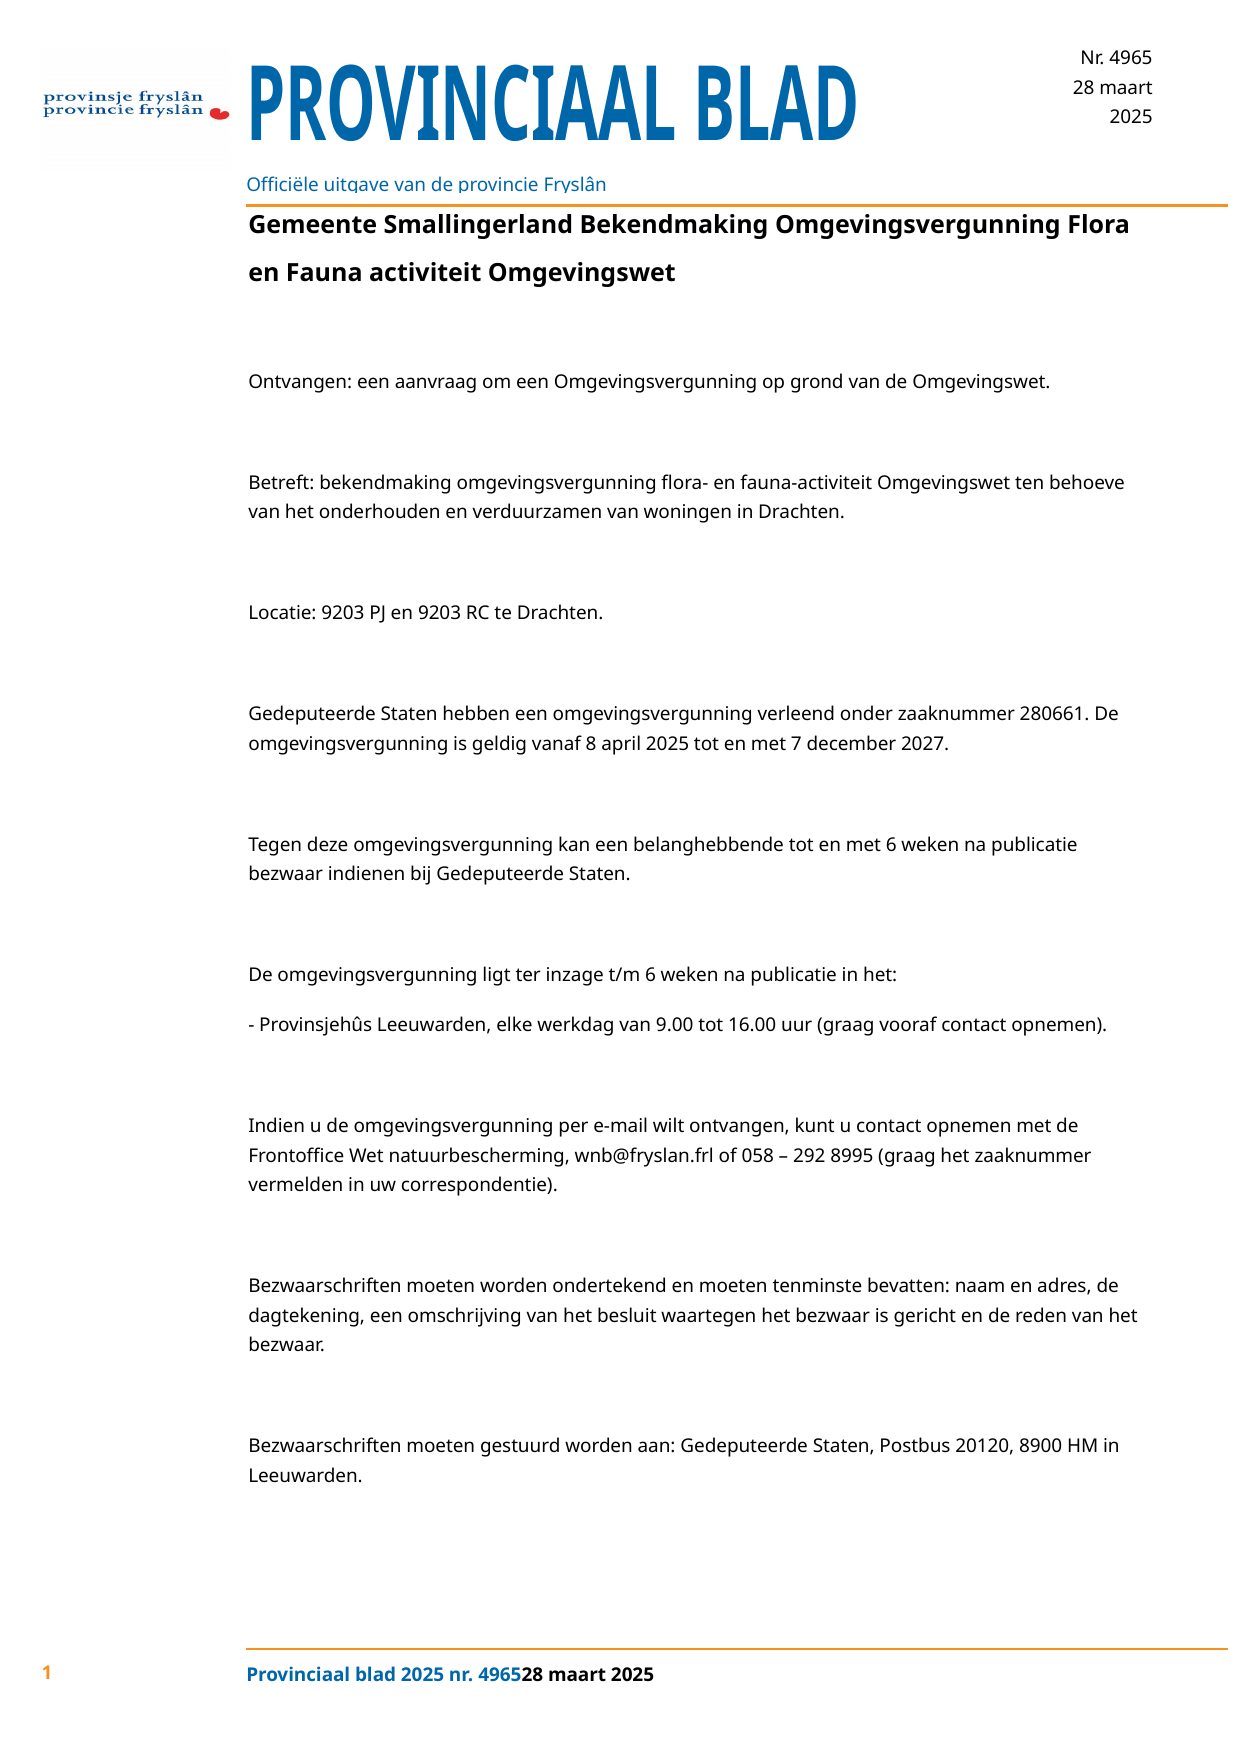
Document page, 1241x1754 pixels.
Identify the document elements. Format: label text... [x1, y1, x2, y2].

text Bezwaarschriften moeten gestuurd worden aan: Gedeputeerde Staten, Postbus 20120, 8900 HM in Leeuwarden. [248, 1432, 1152, 1488]
text Gedeputeerde Staten hebben een omgevingsvergunning verleend onder zaaknummer 280661. De omgevingsvergunning is geldig vanaf 8 april 2025 tot en met 7 december 2027. [248, 700, 1152, 756]
text Indien u de omgevingsvergunning per e-mail wilt ontvangen, kunt u contact opnemen met de Frontoffice Wet natuurbescherming, wnb@fryslan.frl of 058 – 292 8995 (graag het zaaknummer vermelden in uw correspondentie). [248, 1112, 1152, 1197]
text Betreft: bekendmaking omgevingsvergunning flora- en fauna-activiteit Omgevingswet ten behoeve van het onderhouden en verduurzamen van woningen in Drachten. [248, 469, 1152, 524]
picture [41, 47, 231, 172]
text Tegen deze omgevingsvergunning kan een belanghebbende tot en met 6 weken na publicatie bezwaar indienen bij Gedeputeerde Staten. [248, 831, 1152, 886]
text Bezwaarschriften moeten worden ondertekend en moeten tenminste bevatten: naam en adres, de dagtekening, een omschrijving van het besluit waartegen het bezwaar is gericht en de reden van het bezwaar. [248, 1272, 1152, 1357]
text Gemeente Smallingerland Bekendmaking Omgevingsvergunning Flora en Fauna activiteit Omgevingswet [248, 207, 1152, 288]
text Locatie: 9203 PJ en 9203 RC te Drachten. [248, 599, 1152, 625]
text Ontvangen: een aanvraag om een Omgevingsvergunning op grond van de Omgevingswet. [248, 368, 1152, 394]
text De omgevingsvergunning ligt ter inzage t/m 6 weken na publicatie in het: [248, 961, 1152, 987]
text - Provinsjehûs Leeuwarden, elke werkdag van 9.00 tot 16.00 uur (graag vooraf contact opnemen). [248, 1012, 1152, 1037]
